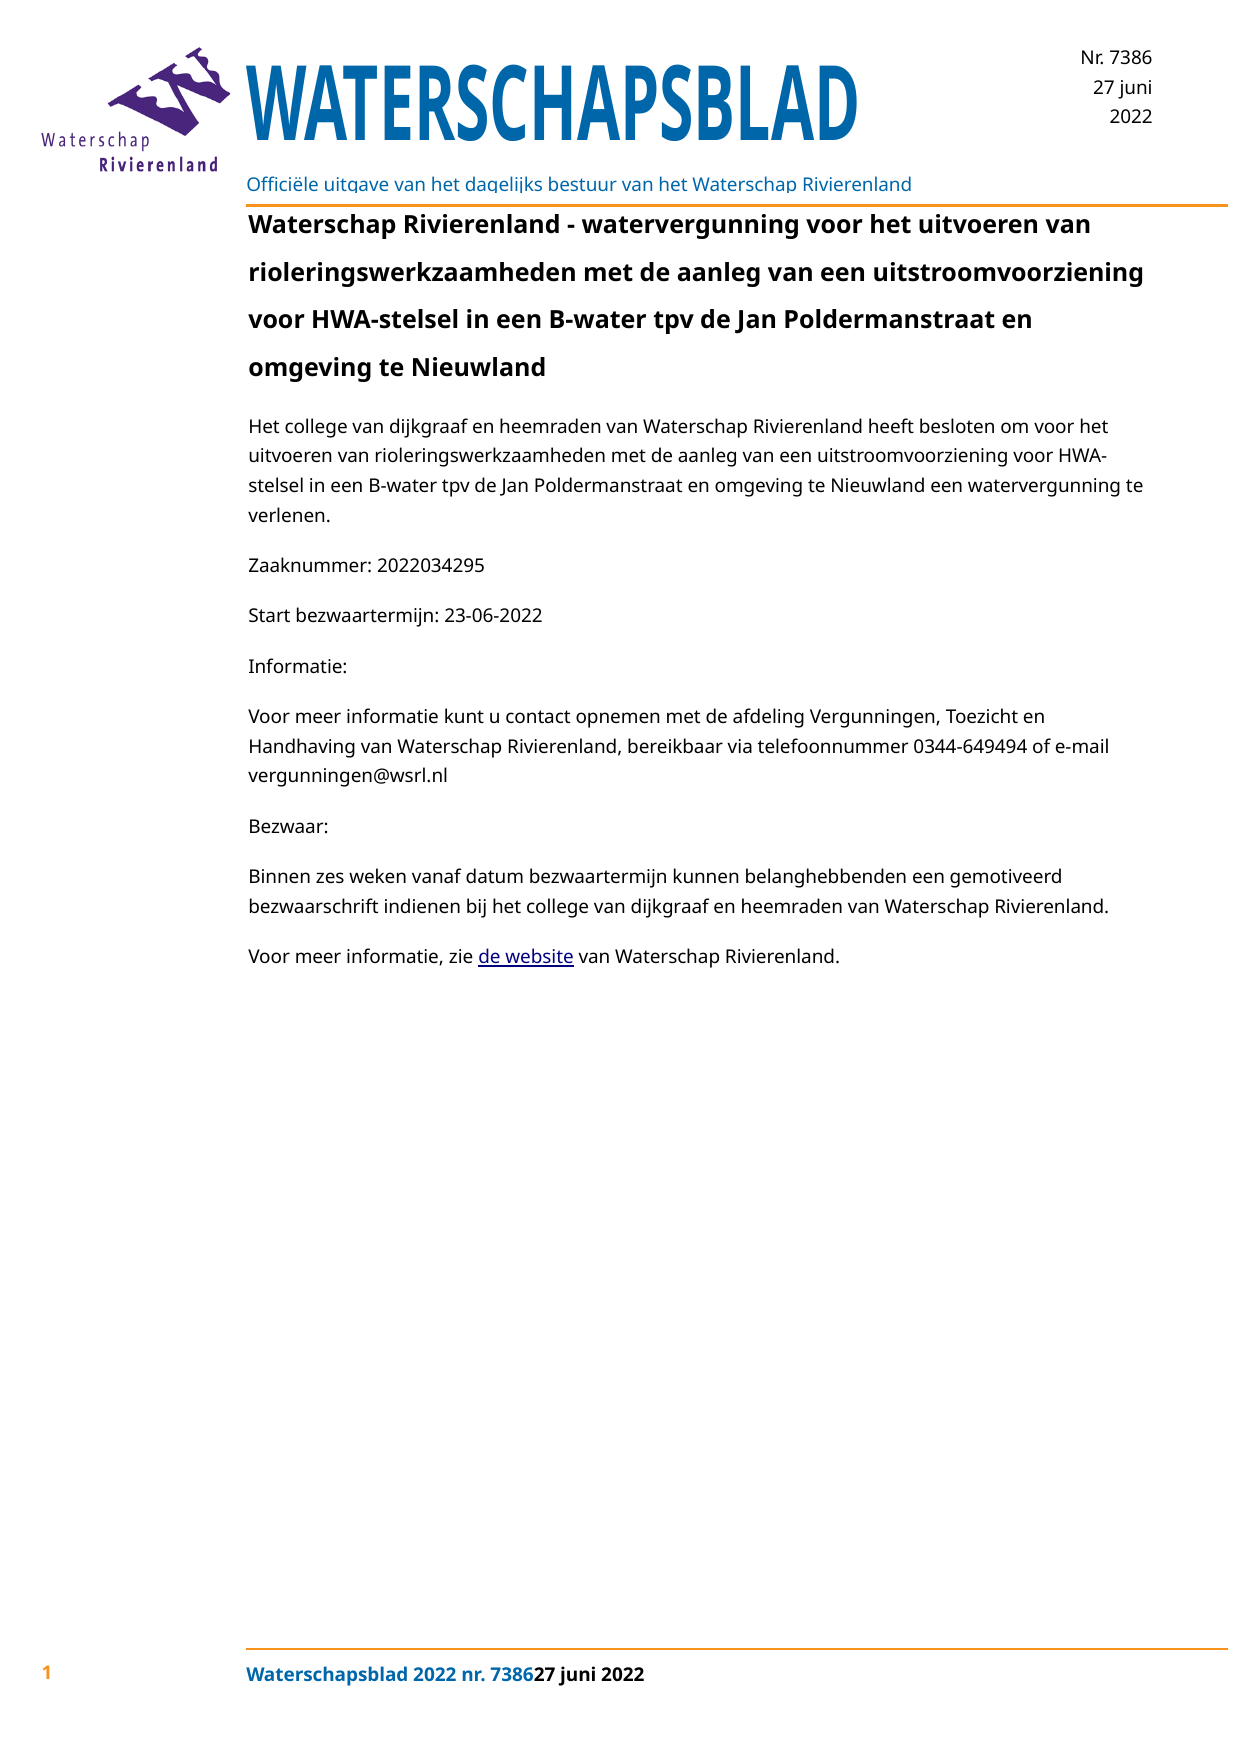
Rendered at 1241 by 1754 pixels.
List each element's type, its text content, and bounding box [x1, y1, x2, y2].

text Het college van dijkgraaf en heemraden van Waterschap Rivierenland heeft besloten om voor het uitvoeren van rioleringswerkzaamheden met de aanleg van een uitstroomvoorziening voor HWA-stelsel in een B-water tpv de Jan Poldermanstraat en omgeving te Nieuwland een watervergunning te verlenen. [248, 413, 1152, 528]
text Waterschap Rivierenland - watervergunning voor het uitvoeren van rioleringswerkzaamheden met de aanleg van een uitstroomvoorziening voor HWA-stelsel in een B-water tpv de Jan Poldermanstraat en omgeving te Nieuwland [248, 207, 1152, 384]
text Voor meer informatie kunt u contact opnemen met de afdeling Vergunningen, Toezicht en Handhaving van Waterschap Rivierenland, bereikbaar via telefoonnummer 0344-649494 of e-mail vergunningen@wsrl.nl [248, 703, 1152, 788]
text Voor meer informatie, zie de website van Waterschap Rivierenland. [248, 943, 1152, 969]
text Informatie: [248, 653, 1152, 679]
text Bezwaar: [248, 813, 1152, 839]
text Start bezwaartermijn: 23-06-2022 [248, 603, 1152, 628]
text Binnen zes weken vanaf datum bezwaartermijn kunnen belanghebbenden een gemotiveerd bezwaarschrift indienen bij het college van dijkgraaf en heemraden van Waterschap Rivierenland. [248, 863, 1152, 919]
picture [41, 47, 231, 172]
text Zaaknummer: 2022034295 [248, 552, 1152, 578]
